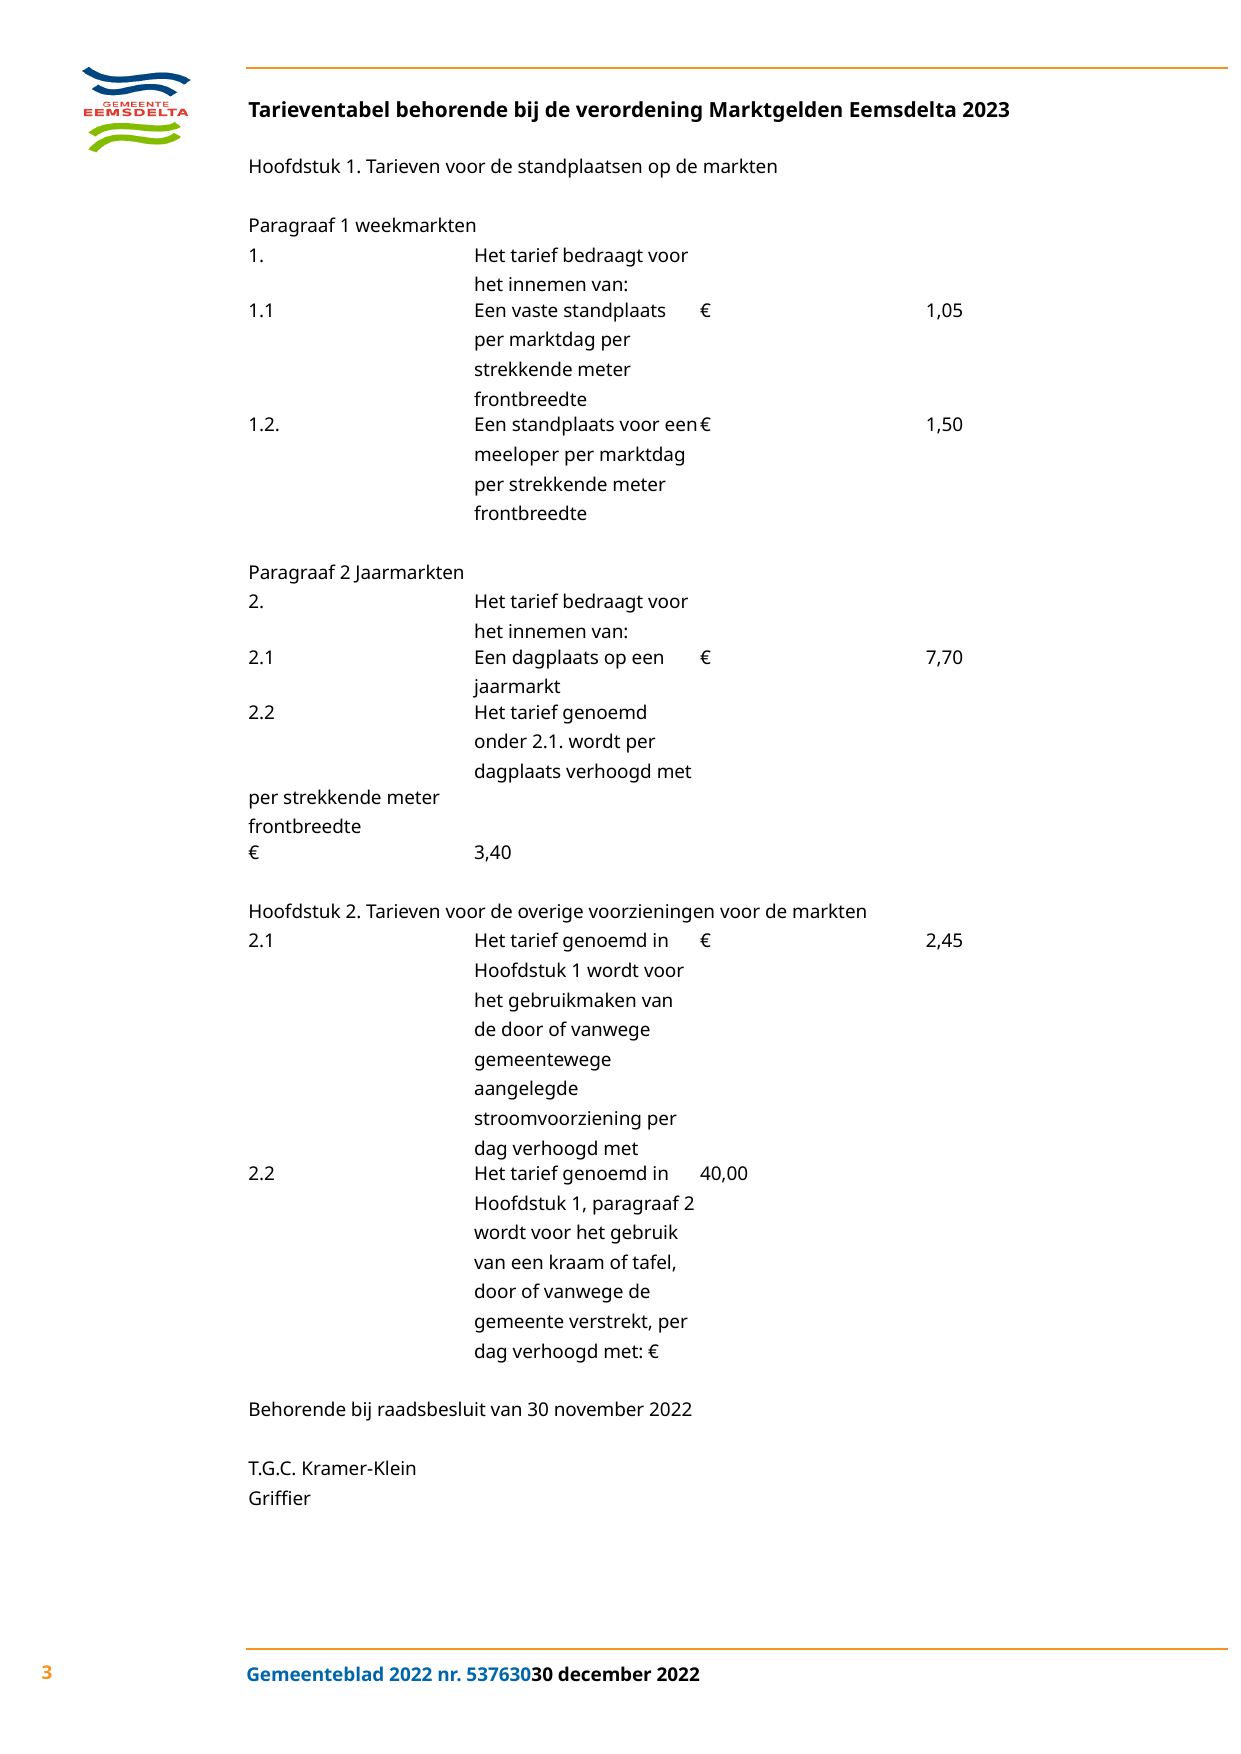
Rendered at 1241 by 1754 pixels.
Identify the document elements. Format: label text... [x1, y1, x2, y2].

table_cell Een standplaats voor een meeloper per marktdag per strekkende meter frontbreedte [474, 412, 700, 526]
table_header [926, 589, 1152, 644]
table_header [700, 589, 926, 644]
table_header 2,45 [926, 928, 1152, 1160]
table_cell [926, 839, 1152, 865]
table_cell Een dagplaats op een jaarmarkt [474, 644, 700, 699]
table_cell 1.1 [248, 297, 474, 412]
table_cell [700, 839, 926, 865]
table_cell Een vaste standplaats per marktdag per strekkende meter frontbreedte [474, 297, 700, 412]
table_cell 1.2. [248, 412, 474, 526]
table_cell € [700, 644, 926, 699]
table_header Het tarief bedraagt voor het innemen van: [474, 242, 700, 297]
table_cell 1,50 [926, 412, 1152, 526]
table_cell Het tarief genoemd onder 2.1. wordt per dagplaats verhoogd met [474, 699, 700, 784]
table_cell € [248, 839, 474, 865]
table_cell 7,70 [926, 644, 1152, 699]
table_cell per strekkende meter frontbreedte [248, 784, 474, 839]
table_header 1. [248, 242, 474, 297]
table_cell [926, 1160, 1152, 1364]
text Paragraaf 1 weekmarkten [248, 212, 1152, 238]
text Behorende bij raadsbesluit van 30 november 2022 [248, 1396, 1152, 1422]
table_cell [926, 699, 1152, 784]
text Paragraaf 2 Jaarmarkten [248, 559, 1152, 584]
table_header 2.1 [248, 928, 474, 1160]
table_cell 3,40 [474, 839, 700, 865]
text Griffier [248, 1485, 1152, 1511]
table_header Het tarief bedraagt voor het innemen van: [474, 589, 700, 644]
text T.G.C. Kramer-Klein [248, 1456, 1152, 1481]
table_header € [700, 928, 926, 1160]
table_cell 2.2 [248, 699, 474, 784]
table_cell 40,00 [700, 1160, 926, 1364]
table_cell € [700, 297, 926, 412]
table_cell [474, 784, 700, 839]
text Hoofdstuk 2. Tarieven voor de overige voorzieningen voor de markten [248, 898, 1152, 924]
table_header 2. [248, 589, 474, 644]
table_cell 2.1 [248, 644, 474, 699]
table_header [700, 242, 926, 297]
table_cell Het tarief genoemd in Hoofdstuk 1, paragraaf 2 wordt voor het gebruik van een kraam of tafel, door of vanwege de gemeente verstrekt, per dag verhoogd met: € [474, 1160, 700, 1364]
table_cell [700, 699, 926, 784]
table_cell € [700, 412, 926, 526]
table_cell 2.2 [248, 1160, 474, 1364]
table_cell 1,05 [926, 297, 1152, 412]
text Tarieventabel behorende bij de verordening Marktgelden Eemsdelta 2023 [248, 95, 1152, 123]
picture [41, 47, 231, 172]
table_header [926, 242, 1152, 297]
table_header Het tarief genoemd in Hoofdstuk 1 wordt voor het gebruikmaken van de door of vanwege gemeentewege aangelegde stroomvoorziening per dag verhoogd met [474, 928, 700, 1160]
table_cell [926, 784, 1152, 839]
text Hoofdstuk 1. Tarieven voor de standplaatsen op de markten [248, 153, 1152, 179]
table_cell [700, 784, 926, 839]
